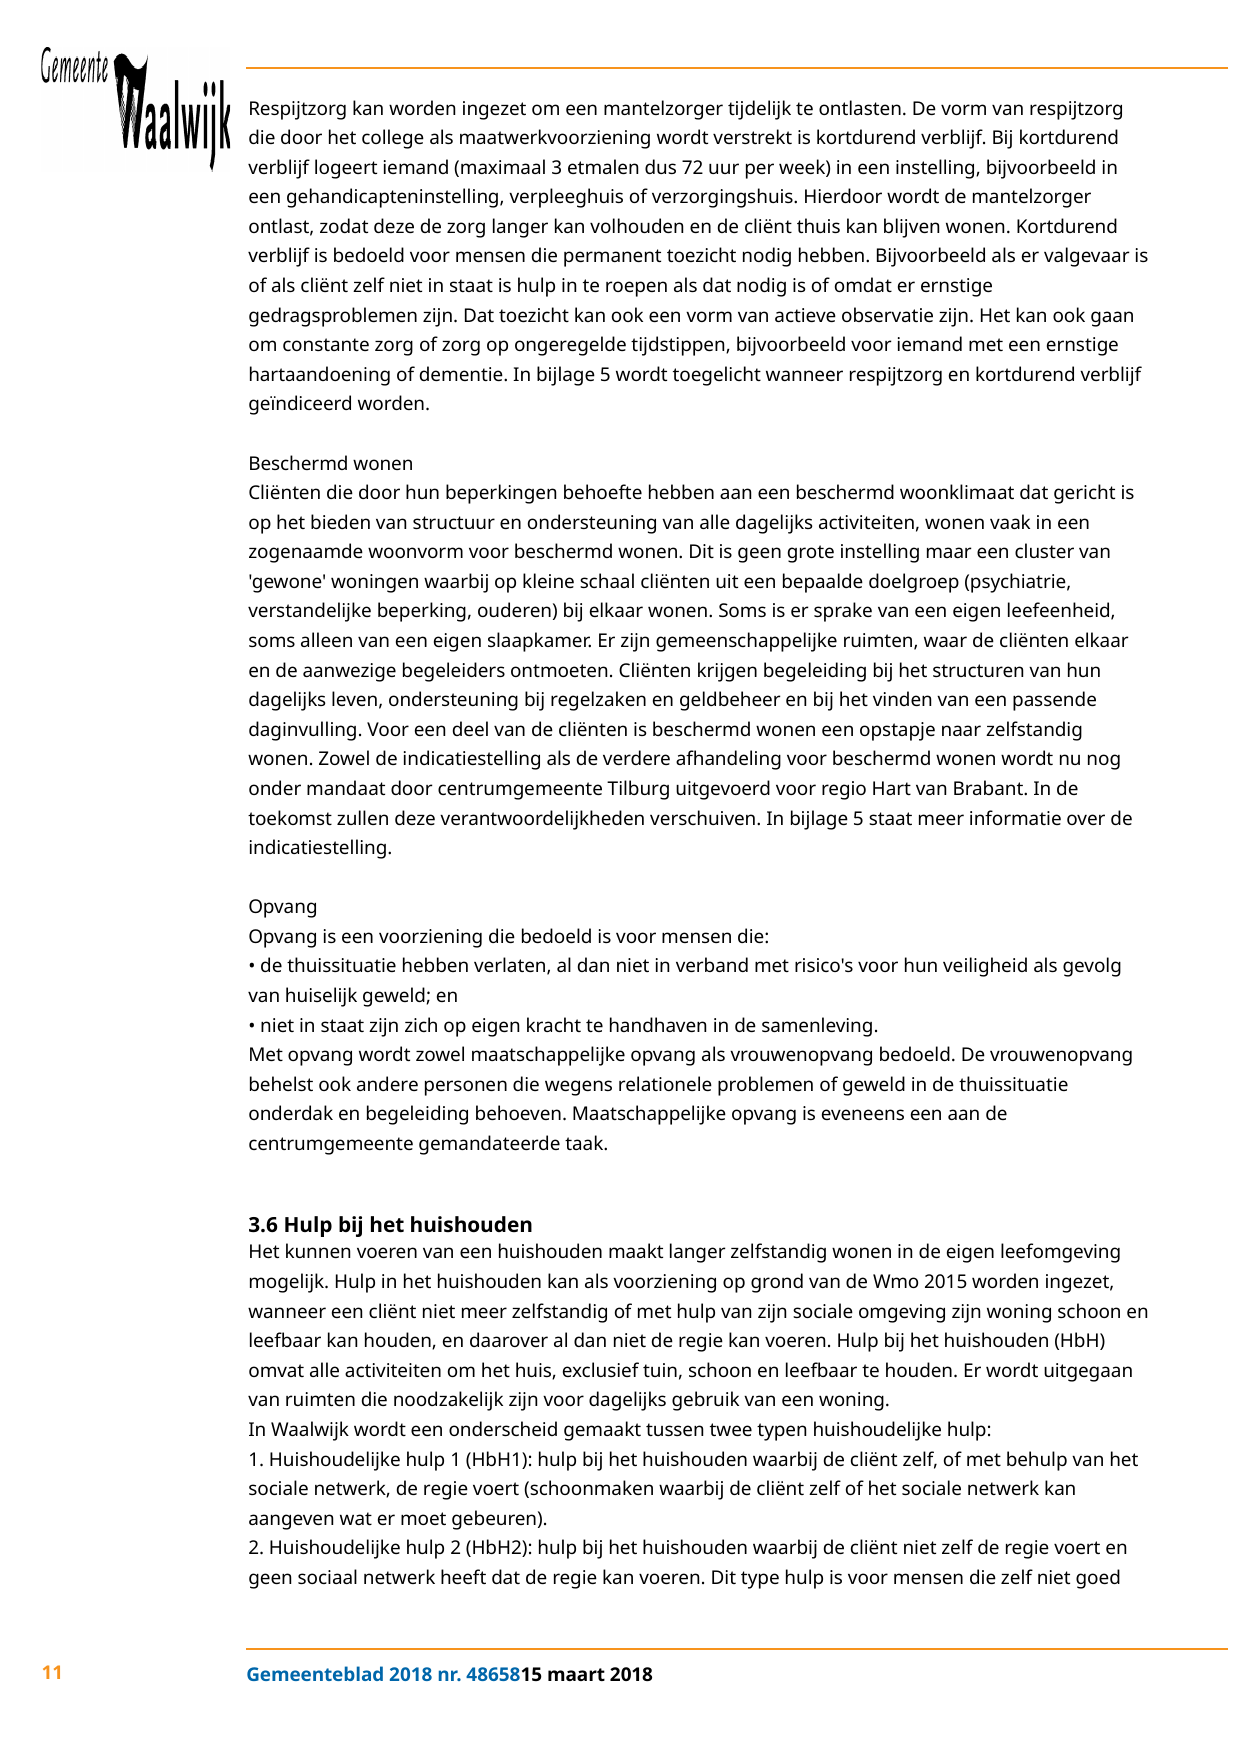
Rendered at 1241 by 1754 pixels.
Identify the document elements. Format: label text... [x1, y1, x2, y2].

text Beschermd wonen [248, 450, 1152, 476]
text Opvang [248, 893, 1152, 919]
text Opvang is een voorziening die bedoeld is voor mensen die: [248, 923, 1152, 949]
text 1. Huishoudelijke hulp 1 (HbH1): hulp bij het huishouden waarbij de cliënt zelf, of met behulp van het sociale netwerk, de regie voert (schoonmaken waarbij de cliënt zelf of het sociale netwerk kan aangeven wat er moet gebeuren). [248, 1446, 1152, 1531]
text Het kunnen voeren van een huishouden maakt langer zelfstandig wonen in de eigen leefomgeving mogelijk. Hulp in het huishouden kan als voorziening op grond van de Wmo 2015 worden ingezet, wanneer een cliënt niet meer zelfstandig of met hulp van zijn sociale omgeving zijn woning schoon en leefbaar kan houden, en daarover al dan niet de regie kan voeren. Hulp bij het huishouden (HbH) omvat alle activiteiten om het huis, exclusief tuin, schoon en leefbaar te houden. Er wordt uitgegaan van ruimten die noodzakelijk zijn voor dagelijks gebruik van een woning. [248, 1239, 1152, 1412]
text 2. Huishoudelijke hulp 2 (HbH2): hulp bij het huishouden waarbij de cliënt niet zelf de regie voert en geen sociaal netwerk heeft dat de regie kan voeren. Dit type hulp is voor mensen die zelf niet goed [248, 1534, 1152, 1590]
text • de thuissituatie hebben verlaten, al dan niet in verband met risico's voor hun veiligheid als gevolg van huiselijk geweld; en [248, 953, 1152, 1008]
text In Waalwijk wordt een onderscheid gemaakt tussen twee typen huishoudelijke hulp: [248, 1416, 1152, 1442]
text Met opvang wordt zowel maatschappelijke opvang als vrouwenopvang bedoeld. De vrouwenopvang behelst ook andere personen die wegens relationele problemen of geweld in de thuissituatie onderdak en begeleiding behoeven. Maatschappelijke opvang is eveneens een aan de centrumgemeente gemandateerde taak. [248, 1041, 1152, 1156]
text Respijtzorg kan worden ingezet om een mantelzorger tijdelijk te ontlasten. De vorm van respijtzorg die door het college als maatwerkvoorziening wordt verstrekt is kortdurend verblijf. Bij kortdurend verblijf logeert iemand (maximaal 3 etmalen dus 72 uur per week) in een instelling, bijvoorbeeld in een gehandicapteninstelling, verpleeghuis of verzorgingshuis. Hierdoor wordt de mantelzorger ontlast, zodat deze de zorg langer kan volhouden en de cliënt thuis kan blijven wonen. Kortdurend verblijf is bedoeld voor mensen die permanent toezicht nodig hebben. Bijvoorbeeld als er valgevaar is of als cliënt zelf niet in staat is hulp in te roepen als dat nodig is of omdat er ernstige gedragsproblemen zijn. Dat toezicht kan ook een vorm van actieve observatie zijn. Het kan ook gaan om constante zorg of zorg op ongeregelde tijdstippen, bijvoorbeeld voor iemand met een ernstige hartaandoening of dementie. In bijlage 5 wordt toegelicht wanneer respijtzorg en kortdurend verblijf geïndiceerd worden. [248, 95, 1152, 416]
picture [41, 47, 231, 172]
text Cliënten die door hun beperkingen behoefte hebben aan een beschermd woonklimaat dat gericht is op het bieden van structuur en ondersteuning van alle dagelijks activiteiten, wonen vaak in een zogenaamde woonvorm voor beschermd wonen. Dit is geen grote instelling maar een cluster van 'gewone' woningen waarbij op kleine schaal cliënten uit een bepaalde doelgroep (psychiatrie, verstandelijke beperking, ouderen) bij elkaar wonen. Soms is er sprake van een eigen leefeenheid, soms alleen van een eigen slaapkamer. Er zijn gemeenschappelijke ruimten, waar de cliënten elkaar en de aanwezige begeleiders ontmoeten. Cliënten krijgen begeleiding bij het structuren van hun dagelijks leven, ondersteuning bij regelzaken en geldbeheer en bij het vinden van een passende daginvulling. Voor een deel van de cliënten is beschermd wonen een opstapje naar zelfstandig wonen. Zowel de indicatiestelling als de verdere afhandeling voor beschermd wonen wordt nu nog onder mandaat door centrumgemeente Tilburg uitgevoerd voor regio Hart van Brabant. In de toekomst zullen deze verantwoordelijkheden verschuiven. In bijlage 5 staat meer informatie over de indicatiestelling. [248, 479, 1152, 860]
text • niet in staat zijn zich op eigen kracht te handhaven in de samenleving. [248, 1012, 1152, 1038]
text 3.6 Hulp bij het huishouden [248, 1210, 1152, 1239]
